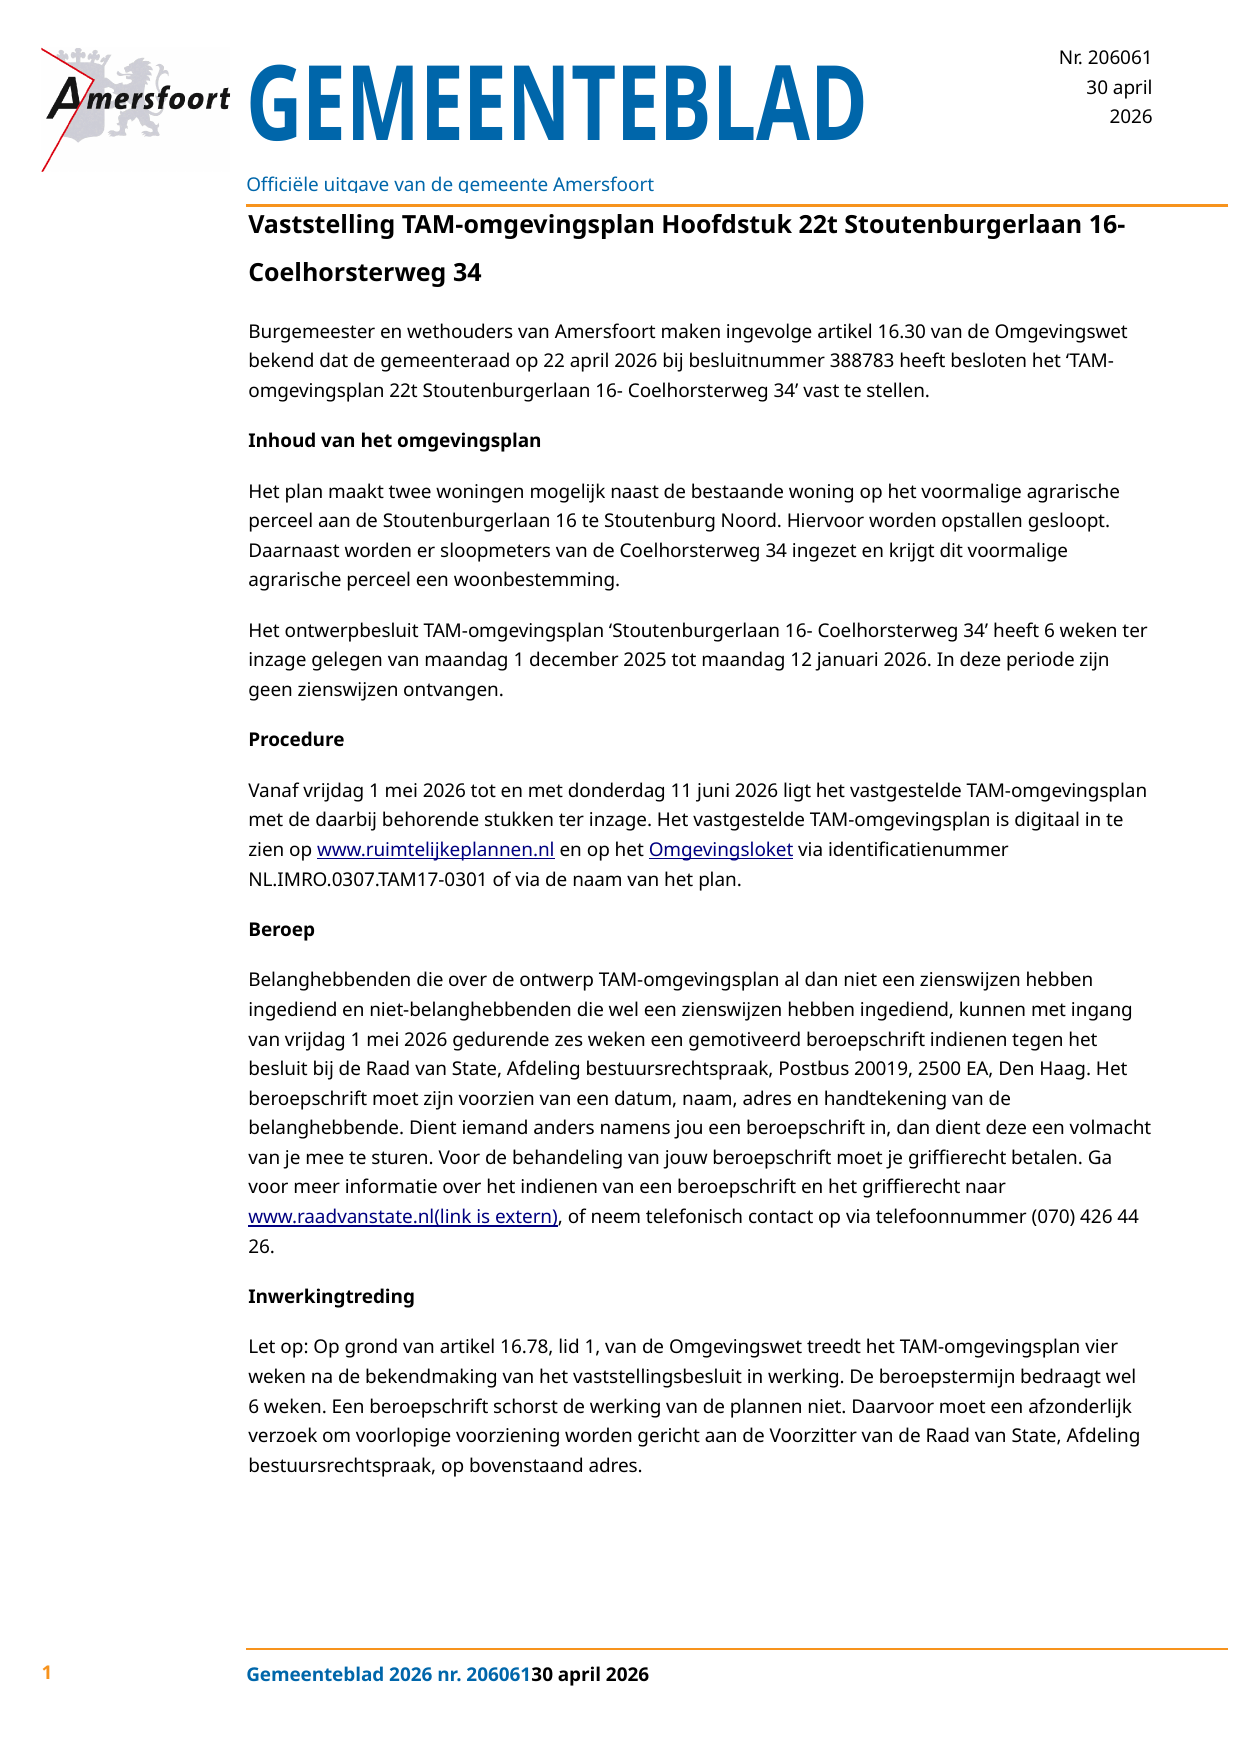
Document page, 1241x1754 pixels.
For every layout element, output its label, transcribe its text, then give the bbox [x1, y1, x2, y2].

text Vaststelling TAM-omgevingsplan Hoofdstuk 22t Stoutenburgerlaan 16- Coelhorsterweg 34 [248, 207, 1152, 288]
text Let op: Op grond van artikel 16.78, lid 1, van de Omgevingswet treedt het TAM-omgevingsplan vier weken na de bekendmaking van het vaststellingsbesluit in werking. De beroepstermijn bedraagt wel 6 weken. Een beroepschrift schorst de werking van de plannen niet. Daarvoor moet een afzonderlijk verzoek om voorlopige voorziening worden gericht aan de Voorzitter van de Raad van State, Afdeling bestuursrechtspraak, op bovenstaand adres. [248, 1334, 1152, 1478]
text Procedure [248, 727, 1152, 752]
text Inwerkingtreding [248, 1283, 1152, 1309]
text Inhoud van het omgevingsplan [248, 427, 1152, 453]
picture [41, 47, 231, 172]
text Vanaf vrijdag 1 mei 2026 tot en met donderdag 11 juni 2026 ligt het vastgestelde TAM-omgevingsplan met de daarbij behorende stukken ter inzage. Het vastgestelde TAM-omgevingsplan is digitaal in te zien op www.ruimtelijkeplannen.nl en op het Omgevingsloket via identificatienummer NL.IMRO.0307.TAM17-0301 of via de naam van het plan. [248, 777, 1152, 892]
text Beroep [248, 916, 1152, 942]
text Burgemeester en wethouders van Amersfoort maken ingevolge artikel 16.30 van de Omgevingswet bekend dat de gemeenteraad op 22 april 2026 bij besluitnummer 388783 heeft besloten het ‘TAM-omgevingsplan 22t Stoutenburgerlaan 16- Coelhorsterweg 34’ vast te stellen. [248, 318, 1152, 403]
text Het ontwerpbesluit TAM-omgevingsplan ‘Stoutenburgerlaan 16- Coelhorsterweg 34’ heeft 6 weken ter inzage gelegen van maandag 1 december 2025 tot maandag 12 januari 2026. In deze periode zijn geen zienswijzen ontvangen. [248, 617, 1152, 702]
text Het plan maakt twee woningen mogelijk naast de bestaande woning op het voormalige agrarische perceel aan de Stoutenburgerlaan 16 te Stoutenburg Noord. Hiervoor worden opstallen gesloopt. Daarnaast worden er sloopmeters van de Coelhorsterweg 34 ingezet en krijgt dit voormalige agrarische perceel een woonbestemming. [248, 478, 1152, 592]
text Belanghebbenden die over de ontwerp TAM-omgevingsplan al dan niet een zienswijzen hebben ingediend en niet-belanghebbenden die wel een zienswijzen hebben ingediend, kunnen met ingang van vrijdag 1 mei 2026 gedurende zes weken een gemotiveerd beroepschrift indienen tegen het besluit bij de Raad van State, Afdeling bestuursrechtspraak, Postbus 20019, 2500 EA, Den Haag. Het beroepschrift moet zijn voorzien van een datum, naam, adres en handtekening van de belanghebbende. Dient iemand anders namens jou een beroepschrift in, dan dient deze een volmacht van je mee te sturen. Voor de behandeling van jouw beroepschrift moet je griffierecht betalen. Ga voor meer informatie over het indienen van een beroepschrift en het griffierecht naar www.raadvanstate.nl(link is extern), of neem telefonisch contact op via telefoonnummer (070) 426 44 26. [248, 967, 1152, 1259]
